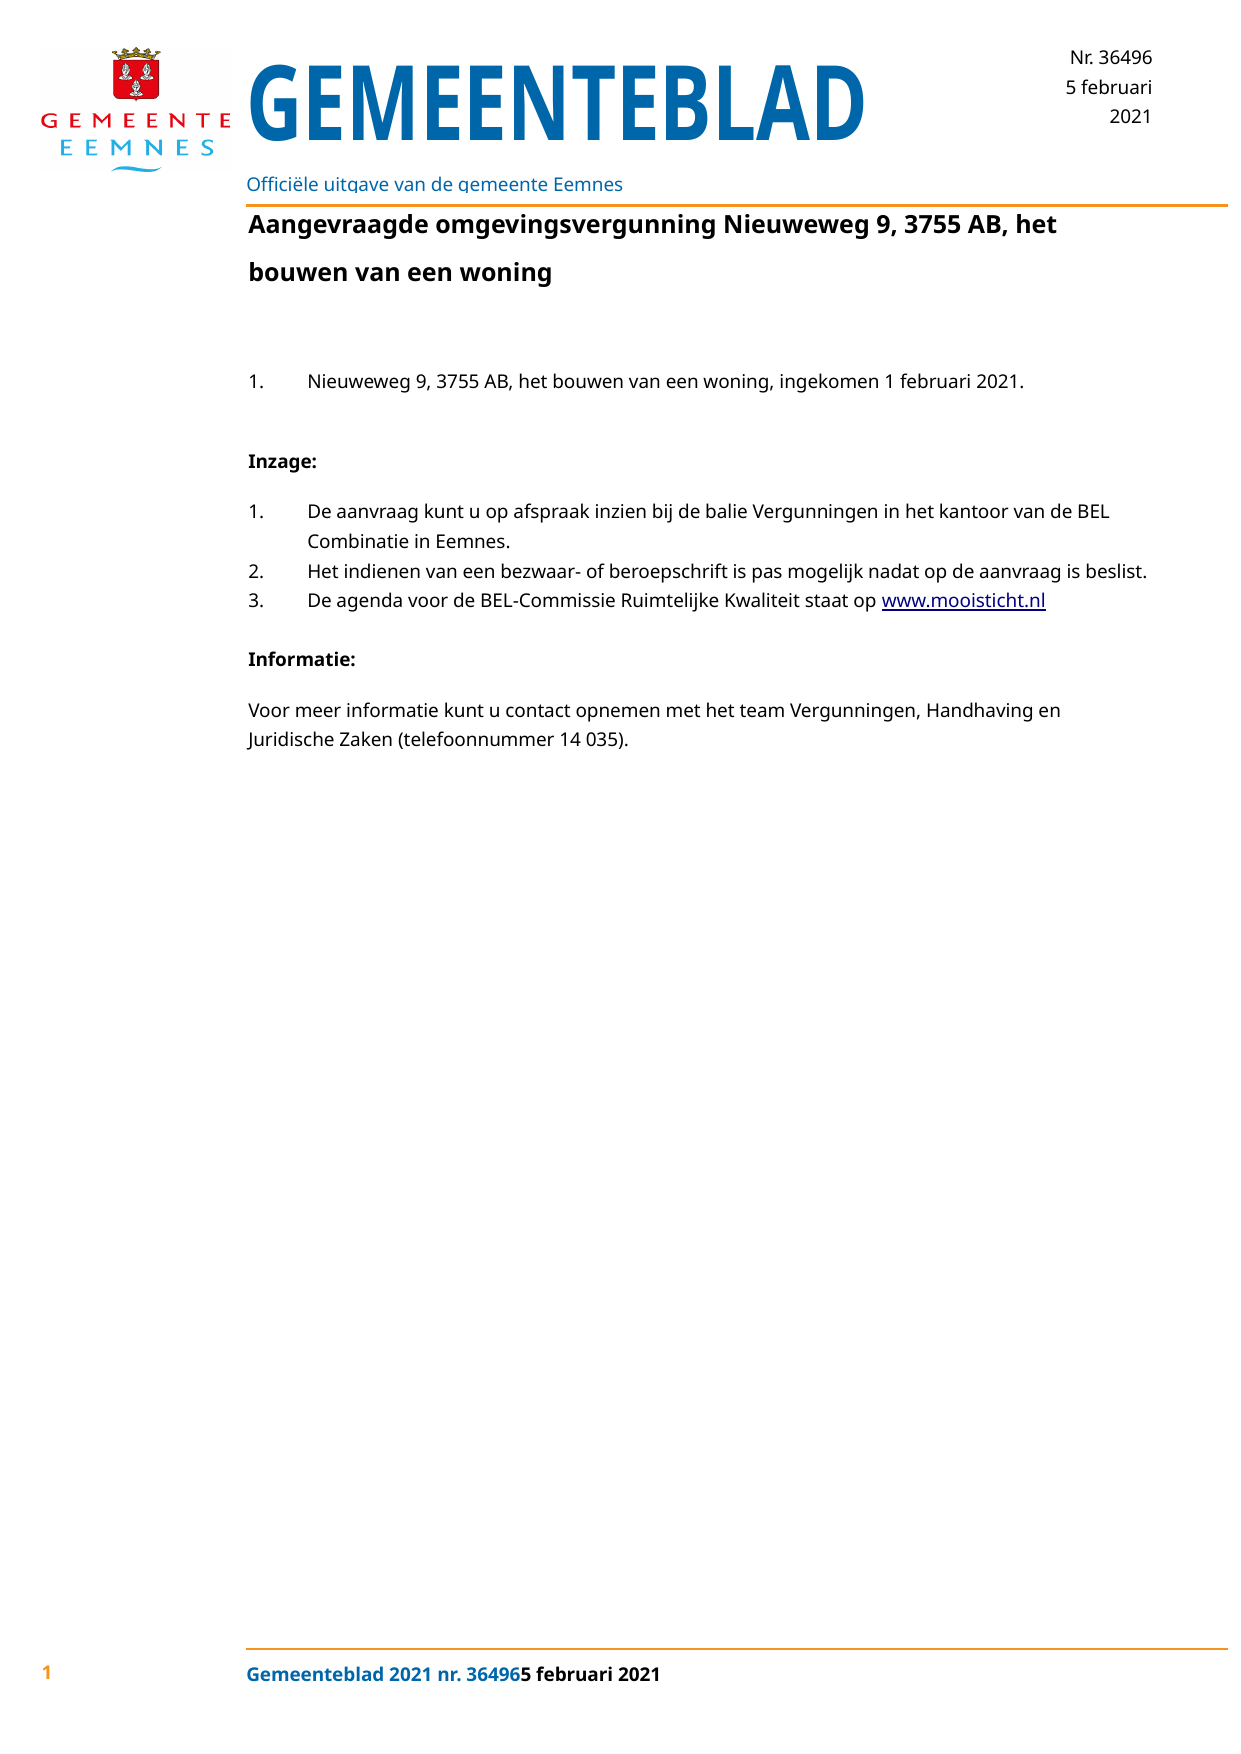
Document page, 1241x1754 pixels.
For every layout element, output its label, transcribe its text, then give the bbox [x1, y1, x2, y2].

text Voor meer informatie kunt u contact opnemen met het team Vergunningen, Handhaving en Juridische Zaken (telefoonnummer 14 035). [248, 697, 1152, 752]
list De agenda voor de BEL-Commissie Ruimtelijke Kwaliteit staat op www.mooisticht.nl [248, 587, 1152, 613]
list Het indienen van een bezwaar- of beroepschrift is pas mogelijk nadat op de aanvraag is beslist. [248, 558, 1152, 584]
picture [41, 47, 231, 172]
text Informatie: [248, 647, 1152, 672]
text Aangevraagde omgevingsvergunning Nieuweweg 9, 3755 AB, het bouwen van een woning [248, 207, 1152, 288]
list De aanvraag kunt u op afspraak inzien bij de balie Vergunningen in het kantoor van de BEL Combinatie in Eemnes. [248, 499, 1152, 554]
text Inzage: [248, 448, 1152, 474]
list Nieuweweg 9, 3755 AB, het bouwen van een woning, ingekomen 1 februari 2021. [248, 368, 1152, 394]
